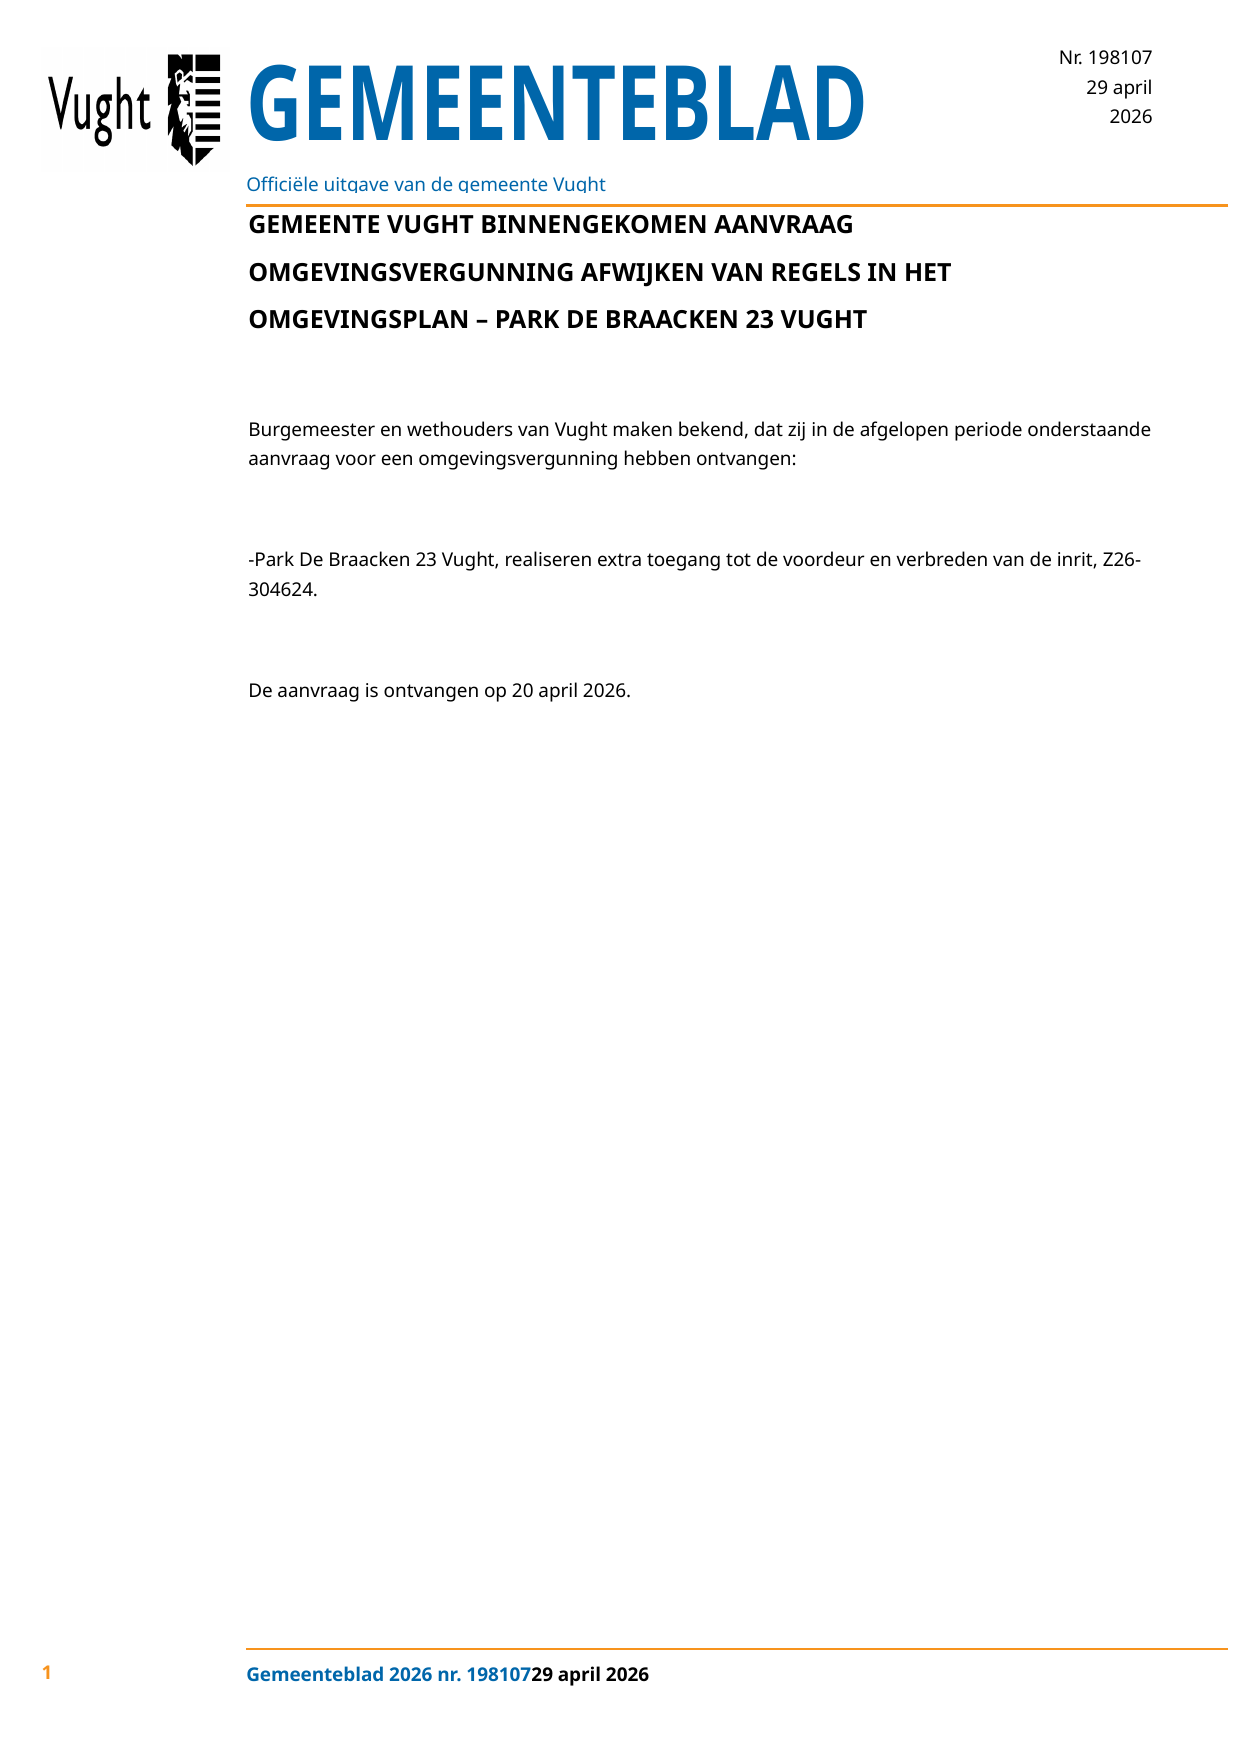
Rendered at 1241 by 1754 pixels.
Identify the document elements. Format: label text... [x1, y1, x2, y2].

text Burgemeester en wethouders van Vught maken bekend, dat zij in de afgelopen periode onderstaande aanvraag voor een omgevingsvergunning hebben ontvangen: [248, 416, 1152, 471]
text -Park De Braacken 23 Vught, realiseren extra toegang tot de voordeur en verbreden van de inrit, Z26-304624. [248, 546, 1152, 602]
text GEMEENTE VUGHT BINNENGEKOMEN AANVRAAG OMGEVINGSVERGUNNING AFWIJKEN VAN REGELS IN HET OMGEVINGSPLAN – PARK DE BRAACKEN 23 VUGHT [248, 207, 1152, 336]
picture [41, 47, 231, 172]
text De aanvraag is ontvangen op 20 april 2026. [248, 677, 1152, 702]
